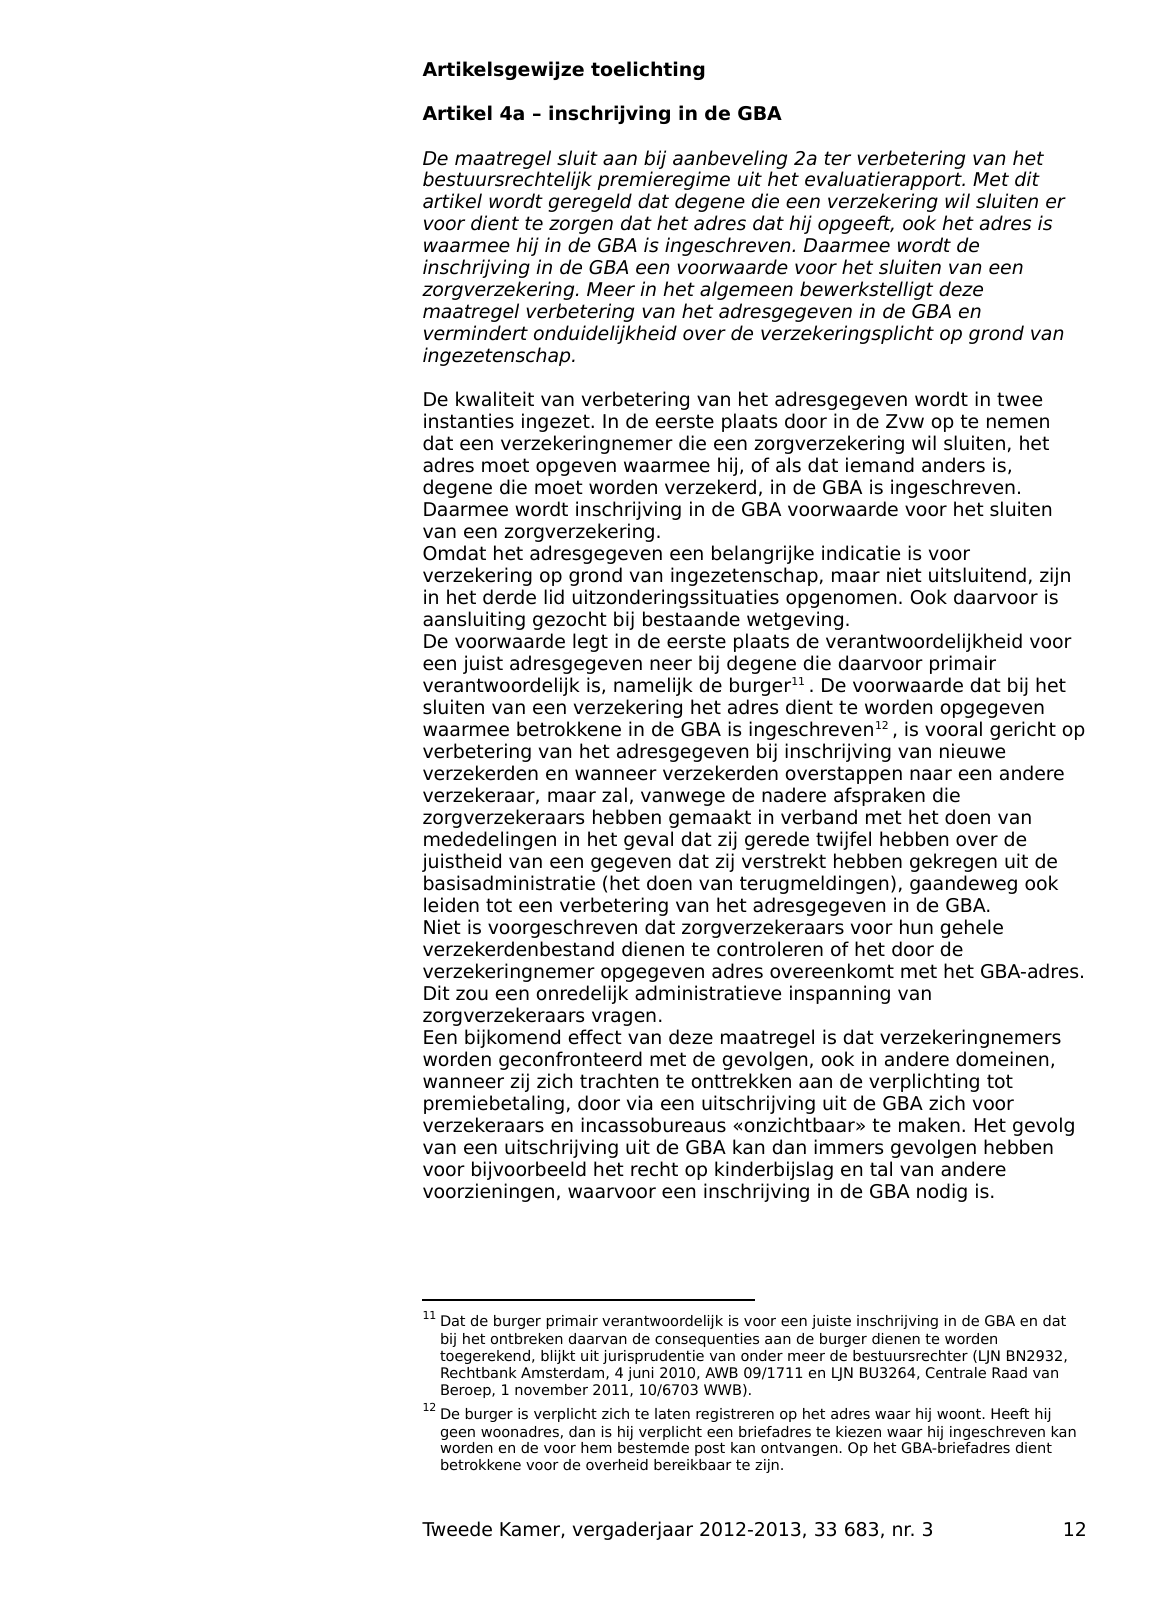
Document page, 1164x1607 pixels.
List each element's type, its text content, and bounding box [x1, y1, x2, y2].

text De kwaliteit van verbetering van het adresgegeven wordt in twee instanties ingezet. In de eerste plaats door in de Zvw op te nemen dat een verzekeringnemer die een zorgverzekering wil sluiten, het adres moet opgeven waarmee hij, of als dat iemand anders is, degene die moet worden verzekerd, in de GBA is ingeschreven. Daarmee wordt inschrijving in de GBA voorwaarde voor het sluiten van een zorgverzekering. [422, 389, 1087, 543]
text Dat de burger primair verantwoordelijk is voor een juiste inschrijving in de GBA en dat bij het ontbreken daarvan de consequenties aan de burger dienen te worden toegerekend, blijkt uit jurisprudentie van onder meer de bestuursrechter (LJN BN2932, Rechtbank Amsterdam, 4 juni 2010, AWB 09/1711 en LJN BU3264, Centrale Raad van Beroep, 1 november 2011, 10/6703 WWB). [422, 1309, 1087, 1399]
subtitle Artikel 4a – inschrijving in de GBA [422, 103, 1087, 125]
text De maatregel sluit aan bij aanbeveling 2a ter verbetering van het bestuursrechtelijk premieregime uit het evaluatierapport. Met dit artikel wordt geregeld dat degene die een verzekering wil sluiten er voor dient te zorgen dat het adres dat hij opgeeft, ook het adres is waarmee hij in de GBA is ingeschreven. Daarmee wordt de inschrijving in de GBA een voorwaarde voor het sluiten van een zorgverzekering. Meer in het algemeen bewerkstelligt deze maatregel verbetering van het adresgegeven in de GBA en vermindert onduidelijkheid over de verzekeringsplicht op grond van ingezetenschap. [422, 147, 1087, 367]
text De burger is verplicht zich te laten registreren op het adres waar hij woont. Heeft hij geen woonadres, dan is hij verplicht een briefadres te kiezen waar hij ingeschreven kan worden en de voor hem bestemde post kan ontvangen. Op het GBA-briefadres dient betrokkene voor de overheid bereikbaar te zijn. [422, 1402, 1087, 1474]
text Een bijkomend effect van deze maatregel is dat verzekeringnemers worden geconfronteerd met de gevolgen, ook in andere domeinen, wanneer zij zich trachten te onttrekken aan de verplichting tot premiebetaling, door via een uitschrijving uit de GBA zich voor verzekeraars en incassobureaus «onzichtbaar» te maken. Het gevolg van een uitschrijving uit de GBA kan dan immers gevolgen hebben voor bijvoorbeeld het recht op kinderbijslag en tal van andere voorzieningen, waarvoor een inschrijving in de GBA nodig is. [422, 1027, 1087, 1203]
text De voorwaarde legt in de eerste plaats de verantwoordelijkheid voor een juist adresgegeven neer bij degene die daarvoor primair verantwoordelijk is, namelijk de burger. De voorwaarde dat bij het sluiten van een verzekering het adres dient te worden opgegeven waarmee betrokkene in de GBA is ingeschreven, is vooral gericht op verbetering van het adresgegeven bij inschrijving van nieuwe verzekerden en wanneer verzekerden overstappen naar een andere verzekeraar, maar zal, vanwege de nadere afspraken die zorgverzekeraars hebben gemaakt in verband met het doen van mededelingen in het geval dat zij gerede twijfel hebben over de juistheid van een gegeven dat zij verstrekt hebben gekregen uit de basisadministratie (het doen van terugmeldingen), gaandeweg ook leiden tot een verbetering van het adresgegeven in de GBA. [422, 631, 1087, 917]
subtitle Artikelsgewijze toelichting [422, 59, 1087, 81]
text Omdat het adresgegeven een belangrijke indicatie is voor verzekering op grond van ingezetenschap, maar niet uitsluitend, zijn in het derde lid uitzonderingssituaties opgenomen. Ook daarvoor is aansluiting gezocht bij bestaande wetgeving. [422, 543, 1087, 631]
text Niet is voorgeschreven dat zorgverzekeraars voor hun gehele verzekerdenbestand dienen te controleren of het door de verzekeringnemer opgegeven adres overeenkomt met het GBA-adres. Dit zou een onredelijk administratieve inspanning van zorgverzekeraars vragen. [422, 917, 1087, 1027]
